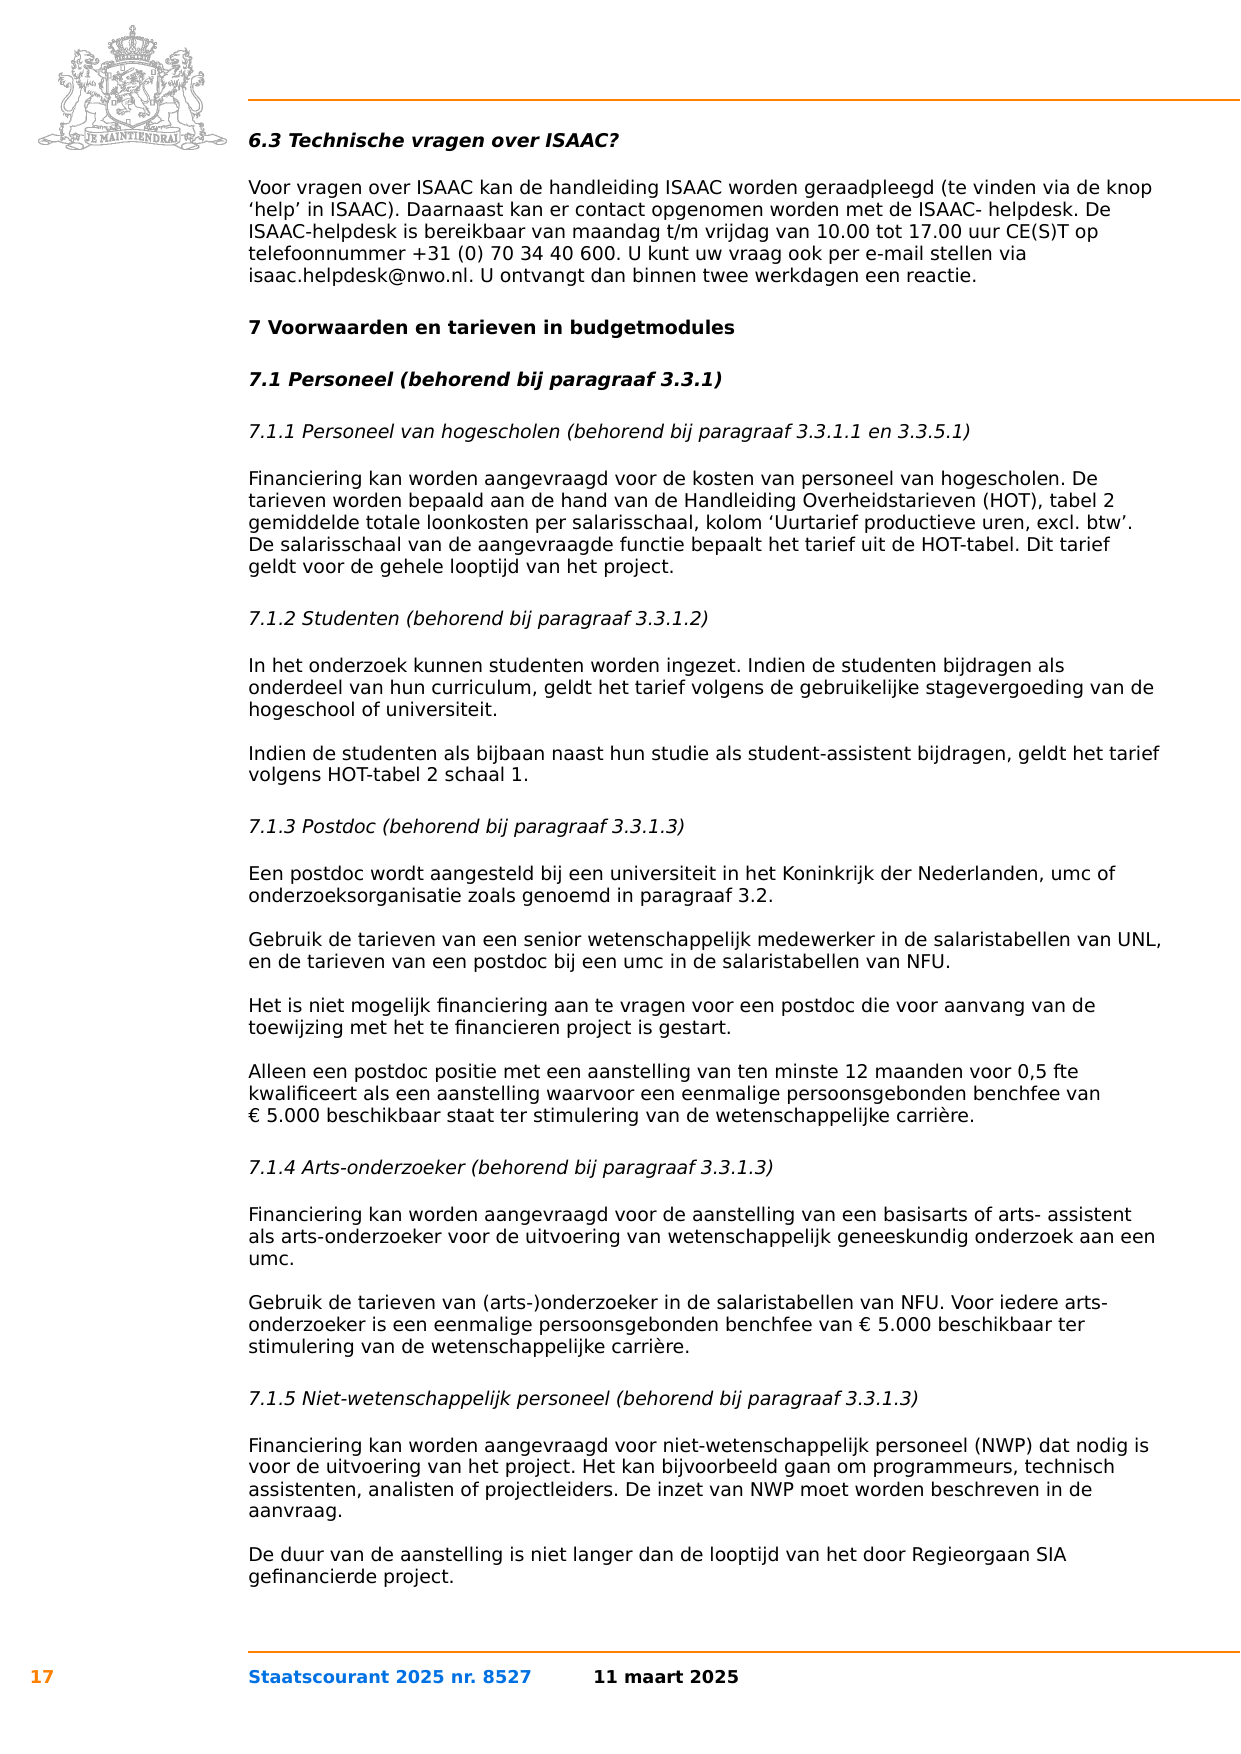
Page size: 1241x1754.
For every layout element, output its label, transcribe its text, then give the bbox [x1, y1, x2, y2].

subtitle 7.1.3 Postdoc (behorend bij paragraaf 3.3.1.3) [248, 816, 1163, 838]
text Het is niet mogelijk financiering aan te vragen voor een postdoc die voor aanvang van de toewijzing met het te financieren project is gestart. [248, 995, 1163, 1039]
text Indien de studenten als bijbaan naast hun studie als student-assistent bijdragen, geldt het tarief volgens HOT-tabel 2 schaal 1. [248, 742, 1163, 786]
subtitle 7.1.5 Niet-wetenschappelijk personeel (behorend bij paragraaf 3.3.1.3) [248, 1387, 1163, 1409]
text Voor vragen over ISAAC kan de handleiding ISAAC worden geraadpleegd (te vinden via de knop ‘help’ in ISAAC). Daarnaast kan er contact opgenomen worden met de ISAAC- helpdesk. De ISAAC-helpdesk is bereikbaar van maandag t/m vrijdag van 10.00 tot 17.00 uur CE(S)T op telefoonnummer +31 (0) 70 34 40 600. U kunt uw vraag ook per e-mail stellen via isaac.helpdesk@nwo.nl. U ontvangt dan binnen twee werkdagen een reactie. [248, 177, 1163, 287]
subtitle 7.1 Personeel (behorend bij paragraaf 3.3.1) [248, 369, 1163, 391]
subtitle 7.1.1 Personeel van hogescholen (behorend bij paragraaf 3.3.1.1 en 3.3.5.1) [248, 421, 1163, 443]
text Gebruik de tarieven van een senior wetenschappelijk medewerker in de salaristabellen van UNL, en de tarieven van een postdoc bij een umc in de salaristabellen van NFU. [248, 929, 1163, 973]
text Alleen een postdoc positie met een aanstelling van ten minste 12 maanden voor 0,5 fte kwalificeert als een aanstelling waarvoor een eenmalige persoonsgebonden benchfee van € 5.000 beschikbaar staat ter stimulering van de wetenschappelijke carrière. [248, 1061, 1163, 1127]
text Financiering kan worden aangevraagd voor de kosten van personeel van hogescholen. De tarieven worden bepaald aan de hand van de Handleiding Overheidstarieven (HOT), tabel 2 gemiddelde totale loonkosten per salarisschaal, kolom ‘Uurtarief productieve uren, excl. btw’. De salarisschaal van de aangevraagde functie bepaalt het tarief uit de HOT-tabel. Dit tarief geldt voor de gehele looptijd van het project. [248, 468, 1163, 578]
subtitle 7.1.2 Studenten (behorend bij paragraaf 3.3.1.2) [248, 608, 1163, 629]
subtitle 7 Voorwaarden en tarieven in budgetmodules [248, 317, 1163, 339]
text De duur van de aanstelling is niet langer dan de looptijd van het door Regieorgaan SIA gefinancierde project. [248, 1544, 1163, 1588]
text Financiering kan worden aangevraagd voor de aanstelling van een basisarts of arts- assistent als arts-onderzoeker voor de uitvoering van wetenschappelijk geneeskundig onderzoek aan een umc. [248, 1204, 1163, 1270]
text In het onderzoek kunnen studenten worden ingezet. Indien de studenten bijdragen als onderdeel van hun curriculum, geldt het tarief volgens de gebruikelijke stagevergoeding van de hogeschool of universiteit. [248, 654, 1163, 721]
text Financiering kan worden aangevraagd voor niet-wetenschappelijk personeel (NWP) dat nodig is voor de uitvoering van het project. Het kan bijvoorbeeld gaan om programmeurs, technisch assistenten, analisten of projectleiders. De inzet van NWP moet worden beschreven in de aanvraag. [248, 1434, 1163, 1522]
subtitle 6.3 Technische vragen over ISAAC? [248, 130, 1163, 152]
picture [38, 25, 227, 150]
text Gebruik de tarieven van (arts-)onderzoeker in de salaristabellen van NFU. Voor iedere arts- onderzoeker is een eenmalige persoonsgebonden benchfee van € 5.000 beschikbaar ter stimulering van de wetenschappelijke carrière. [248, 1292, 1163, 1357]
subtitle 7.1.4 Arts-onderzoeker (behorend bij paragraaf 3.3.1.3) [248, 1157, 1163, 1179]
text Een postdoc wordt aangesteld bij een universiteit in het Koninkrijk der Nederlanden, umc of onderzoeksorganisatie zoals genoemd in paragraaf 3.2. [248, 863, 1163, 907]
